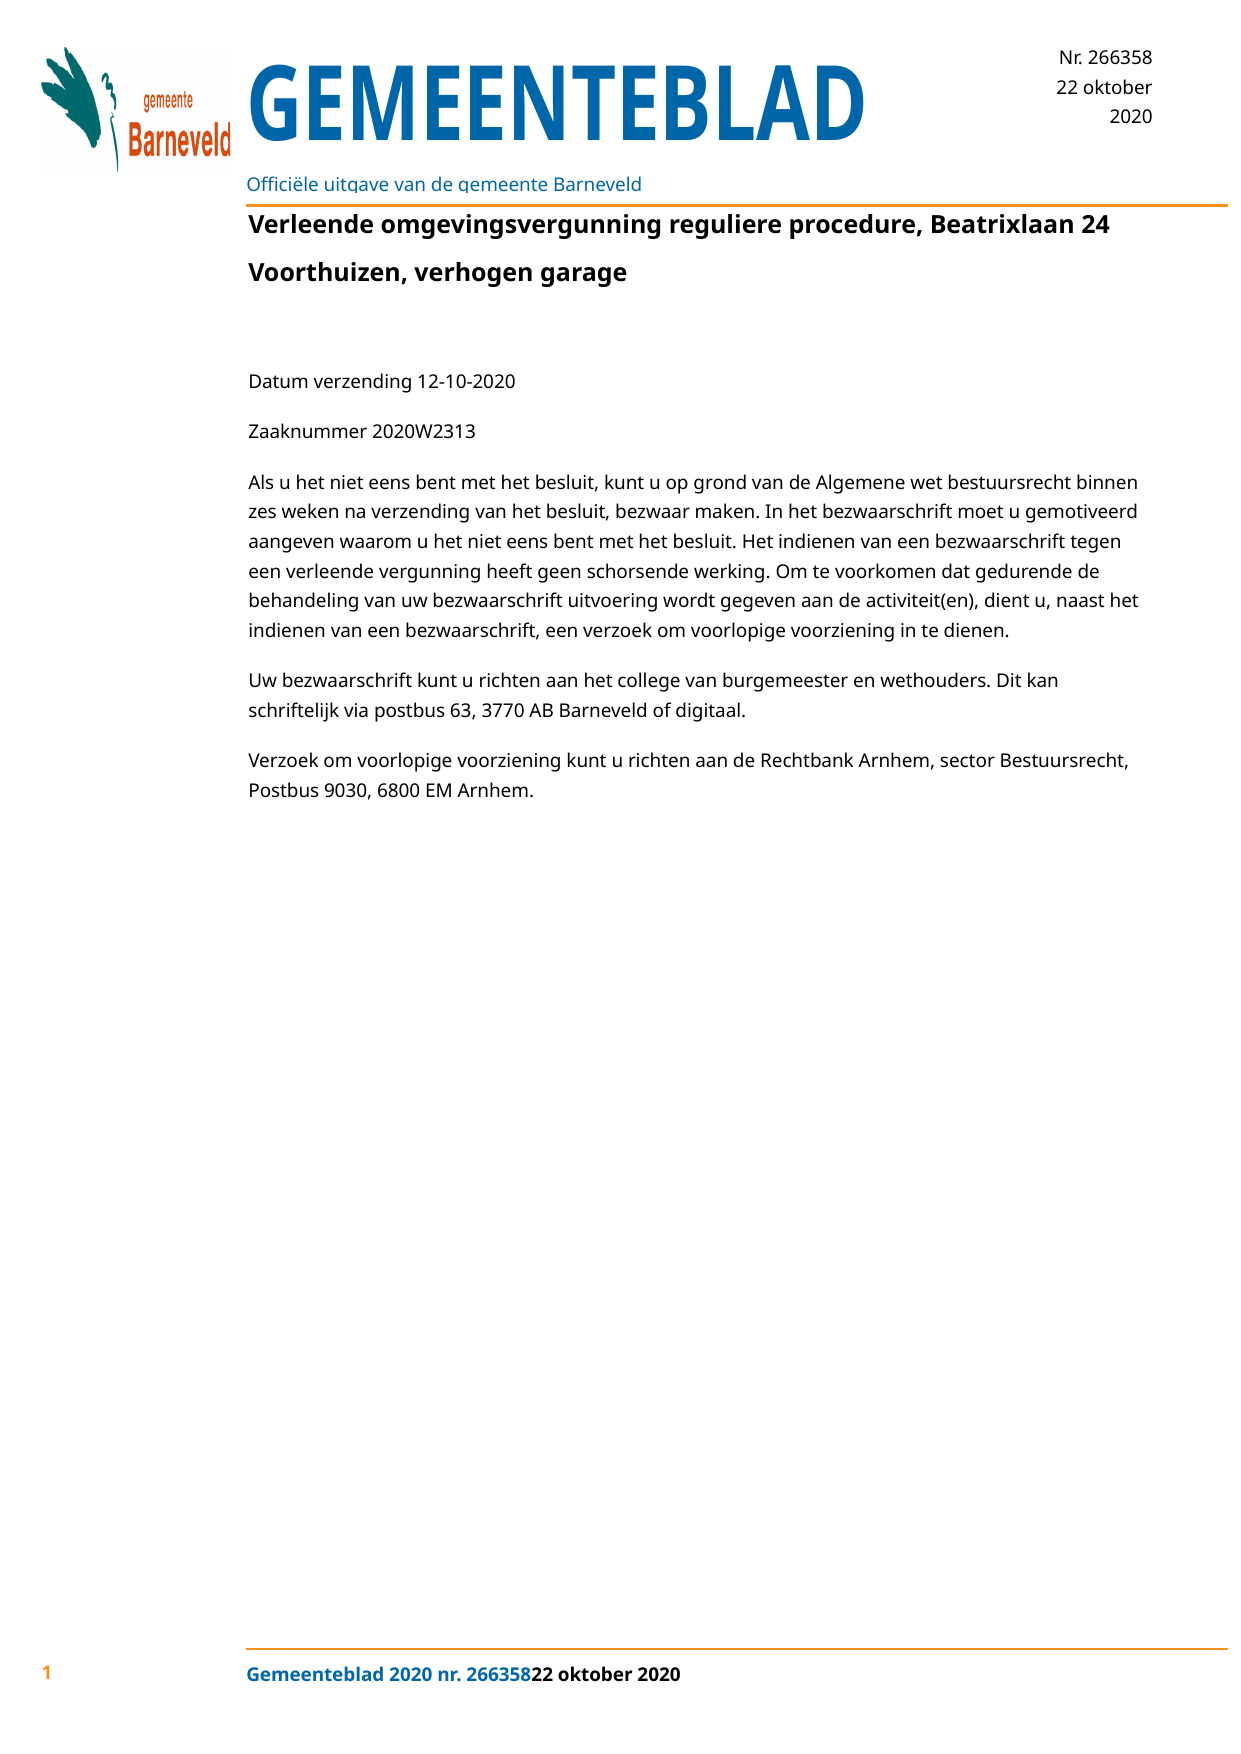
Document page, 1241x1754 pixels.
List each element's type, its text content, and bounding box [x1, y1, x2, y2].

picture [41, 47, 231, 172]
text Uw bezwaarschrift kunt u richten aan het college van burgemeester en wethouders. Dit kan schriftelijk via postbus 63, 3770 AB Barneveld of digitaal. [248, 667, 1152, 723]
text Datum verzending 12-10-2020 [248, 368, 1152, 394]
text Als u het niet eens bent met het besluit, kunt u op grond van de Algemene wet bestuursrecht binnen zes weken na verzending van het besluit, bezwaar maken. In het bezwaarschrift moet u gemotiveerd aangeven waarom u het niet eens bent met het besluit. Het indienen van een bezwaarschrift tegen een verleende vergunning heeft geen schorsende werking. Om te voorkomen dat gedurende de behandeling van uw bezwaarschrift uitvoering wordt gegeven aan de activiteit(en), dient u, naast het indienen van een bezwaarschrift, een verzoek om voorlopige voorziening in te dienen. [248, 469, 1152, 643]
text Verzoek om voorlopige voorziening kunt u richten aan de Rechtbank Arnhem, sector Bestuursrecht, Postbus 9030, 6800 EM Arnhem. [248, 747, 1152, 803]
text Verleende omgevingsvergunning reguliere procedure, Beatrixlaan 24 Voorthuizen, verhogen garage [248, 207, 1152, 288]
text Zaaknummer 2020W2313 [248, 419, 1152, 444]
